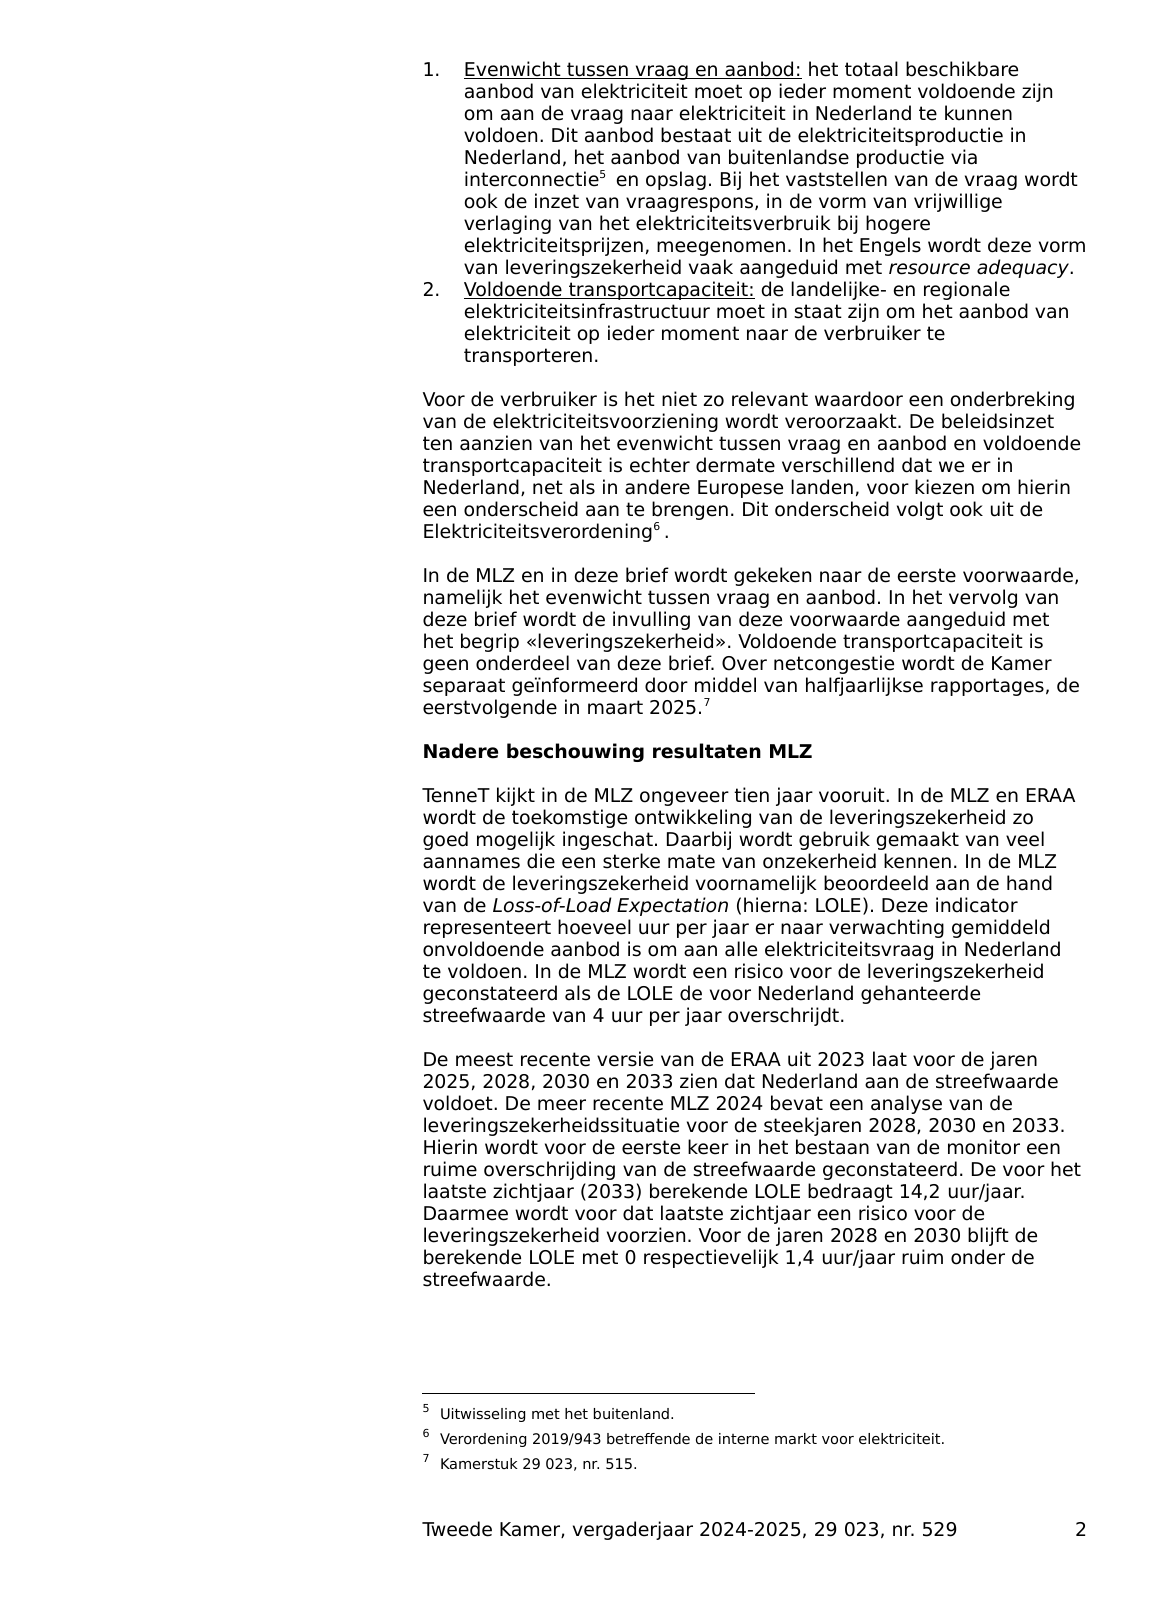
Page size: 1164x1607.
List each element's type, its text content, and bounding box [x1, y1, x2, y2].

text 2. Voldoende transportcapaciteit: de landelijke- en regionale elektriciteitsinfrastructuur moet in staat zijn om het aanbod van elektriciteit op ieder moment naar de verbruiker te transporteren. [422, 279, 1087, 367]
text 1. Evenwicht tussen vraag en aanbod: het totaal beschikbare aanbod van elektriciteit moet op ieder moment voldoende zijn om aan de vraag naar elektriciteit in Nederland te kunnen voldoen. Dit aanbod bestaat uit de elektriciteitsproductie in Nederland, het aanbod van buitenlandse productie via interconnectie en opslag. Bij het vaststellen van de vraag wordt ook de inzet van vraagrespons, in de vorm van vrijwillige verlaging van het elektriciteitsverbruik bij hogere elektriciteitsprijzen, meegenomen. In het Engels wordt deze vorm van leveringszekerheid vaak aangeduid met resource adequacy. [422, 59, 1087, 279]
text Uitwisseling met het buitenland. [422, 1402, 1087, 1424]
text Voor de verbruiker is het niet zo relevant waardoor een onderbreking van de elektriciteitsvoorziening wordt veroorzaakt. De beleidsinzet ten aanzien van het evenwicht tussen vraag en aanbod en voldoende transportcapaciteit is echter dermate verschillend dat we er in Nederland, net als in andere Europese landen, voor kiezen om hierin een onderscheid aan te brengen. Dit onderscheid volgt ook uit de Elektriciteitsverordening. [422, 389, 1087, 543]
text TenneT kijkt in de MLZ ongeveer tien jaar vooruit. In de MLZ en ERAA wordt de toekomstige ontwikkeling van de leveringszekerheid zo goed mogelijk ingeschat. Daarbij wordt gebruik gemaakt van veel aannames die een sterke mate van onzekerheid kennen. In de MLZ wordt de leveringszekerheid voornamelijk beoordeeld aan de hand van de Loss-of-Load Expectation (hierna: LOLE). Deze indicator representeert hoeveel uur per jaar er naar verwachting gemiddeld onvoldoende aanbod is om aan alle elektriciteitsvraag in Nederland te voldoen. In de MLZ wordt een risico voor de leveringszekerheid geconstateerd als de LOLE de voor Nederland gehanteerde streefwaarde van 4 uur per jaar overschrijdt. [422, 785, 1087, 1027]
text In de MLZ en in deze brief wordt gekeken naar de eerste voorwaarde, namelijk het evenwicht tussen vraag en aanbod. In het vervolg van deze brief wordt de invulling van deze voorwaarde aangeduid met het begrip «leveringszekerheid». Voldoende transportcapaciteit is geen onderdeel van deze brief. Over netcongestie wordt de Kamer separaat geïnformeerd door middel van halfjaarlijkse rapportages, de eerstvolgende in maart 2025. [422, 565, 1087, 719]
text De meest recente versie van de ERAA uit 2023 laat voor de jaren 2025, 2028, 2030 en 2033 zien dat Nederland aan de streefwaarde voldoet. De meer recente MLZ 2024 bevat een analyse van de leveringszekerheidssituatie voor de steekjaren 2028, 2030 en 2033. Hierin wordt voor de eerste keer in het bestaan van de monitor een ruime overschrijding van de streefwaarde geconstateerd. De voor het laatste zichtjaar (2033) berekende LOLE bedraagt 14,2 uur/jaar. Daarmee wordt voor dat laatste zichtjaar een risico voor de leveringszekerheid voorzien. Voor de jaren 2028 en 2030 blijft de berekende LOLE met 0 respectievelijk 1,4 uur/jaar ruim onder de streefwaarde. [422, 1049, 1087, 1291]
text Kamerstuk 29 023, nr. 515. [422, 1452, 1087, 1474]
text Verordening 2019/943 betreffende de interne markt voor elektriciteit. [422, 1427, 1087, 1449]
subtitle Nadere beschouwing resultaten MLZ [422, 741, 1087, 763]
